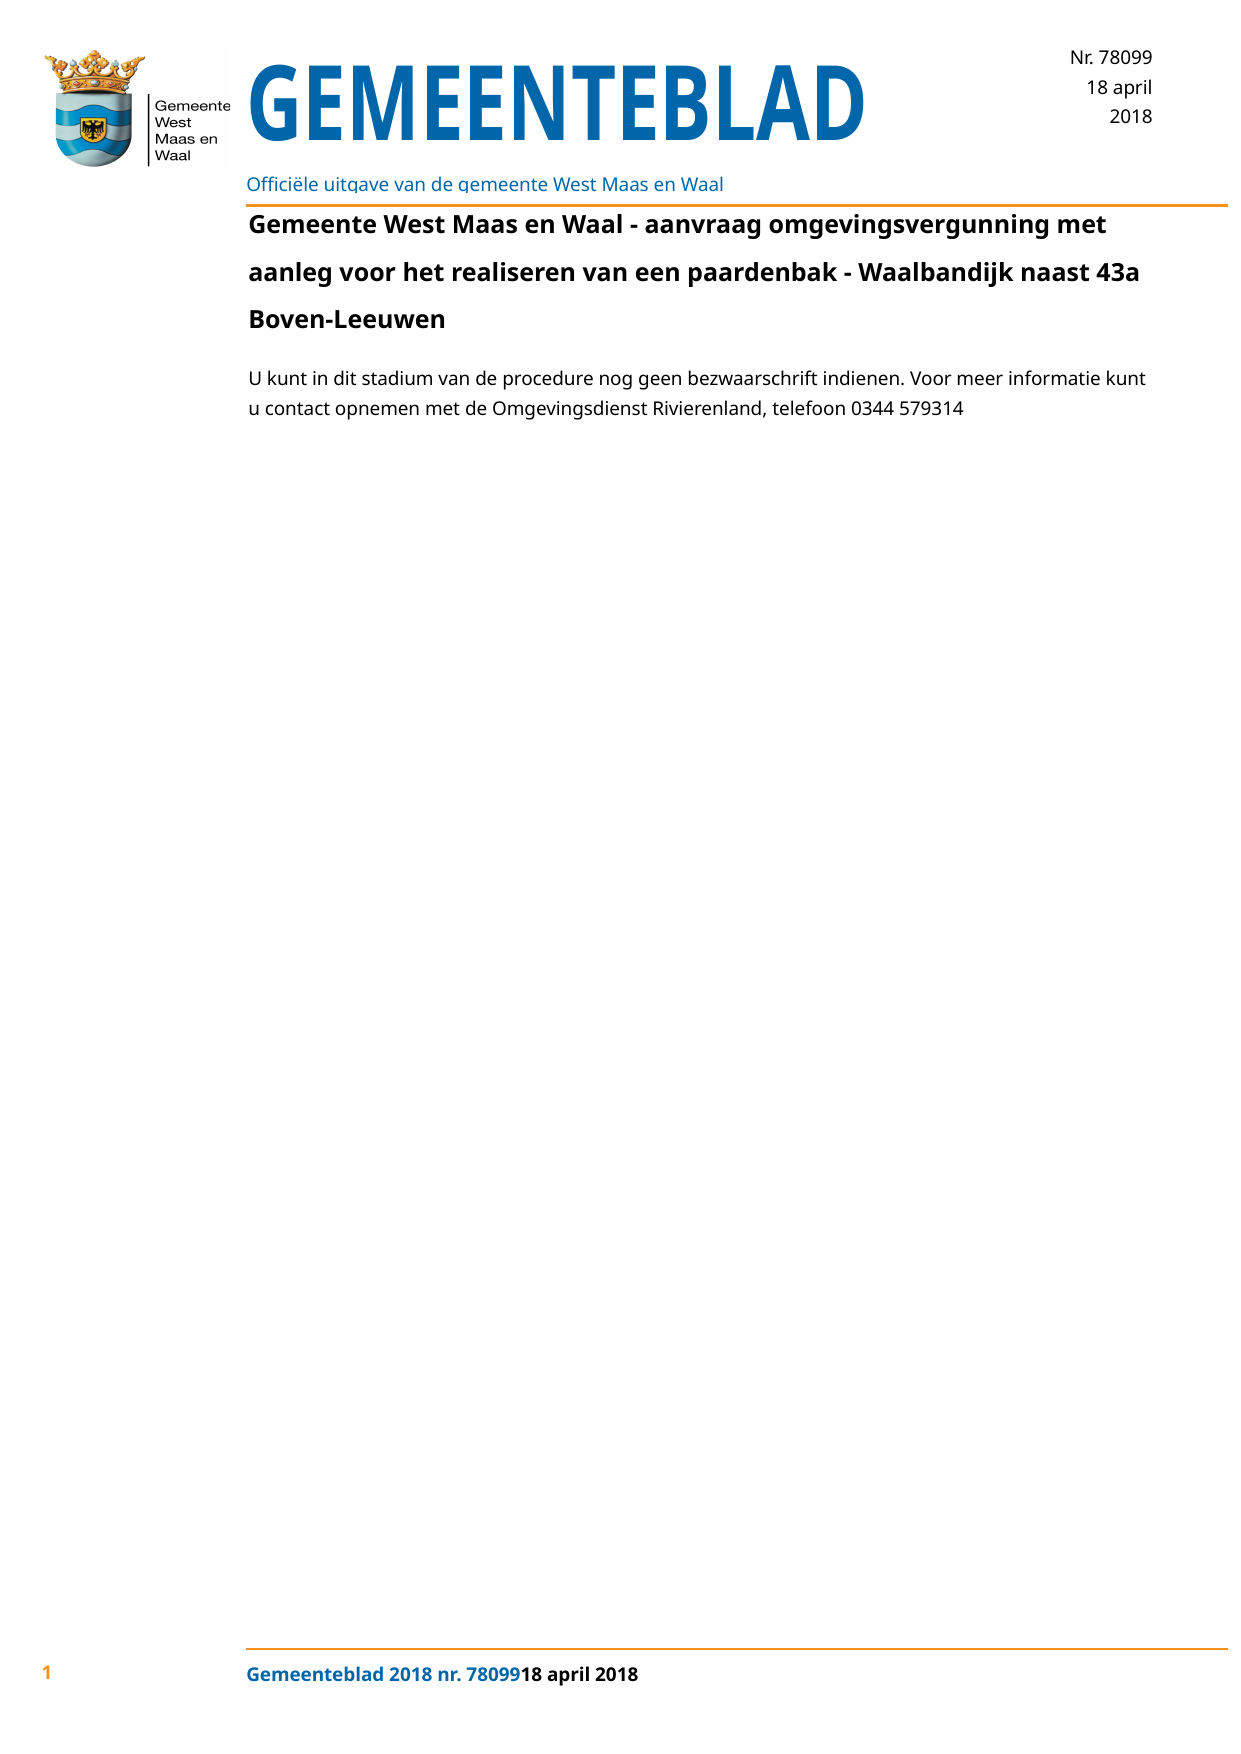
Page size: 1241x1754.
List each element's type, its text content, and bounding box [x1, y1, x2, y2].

text Gemeente West Maas en Waal - aanvraag omgevingsvergunning met aanleg voor het realiseren van een paardenbak - Waalbandijk naast 43a Boven-Leeuwen [248, 207, 1152, 336]
text U kunt in dit stadium van de procedure nog geen bezwaarschrift indienen. Voor meer informatie kunt u contact opnemen met de Omgevingsdienst Rivierenland, telefoon 0344 579314 [248, 366, 1152, 421]
picture [41, 47, 231, 172]
